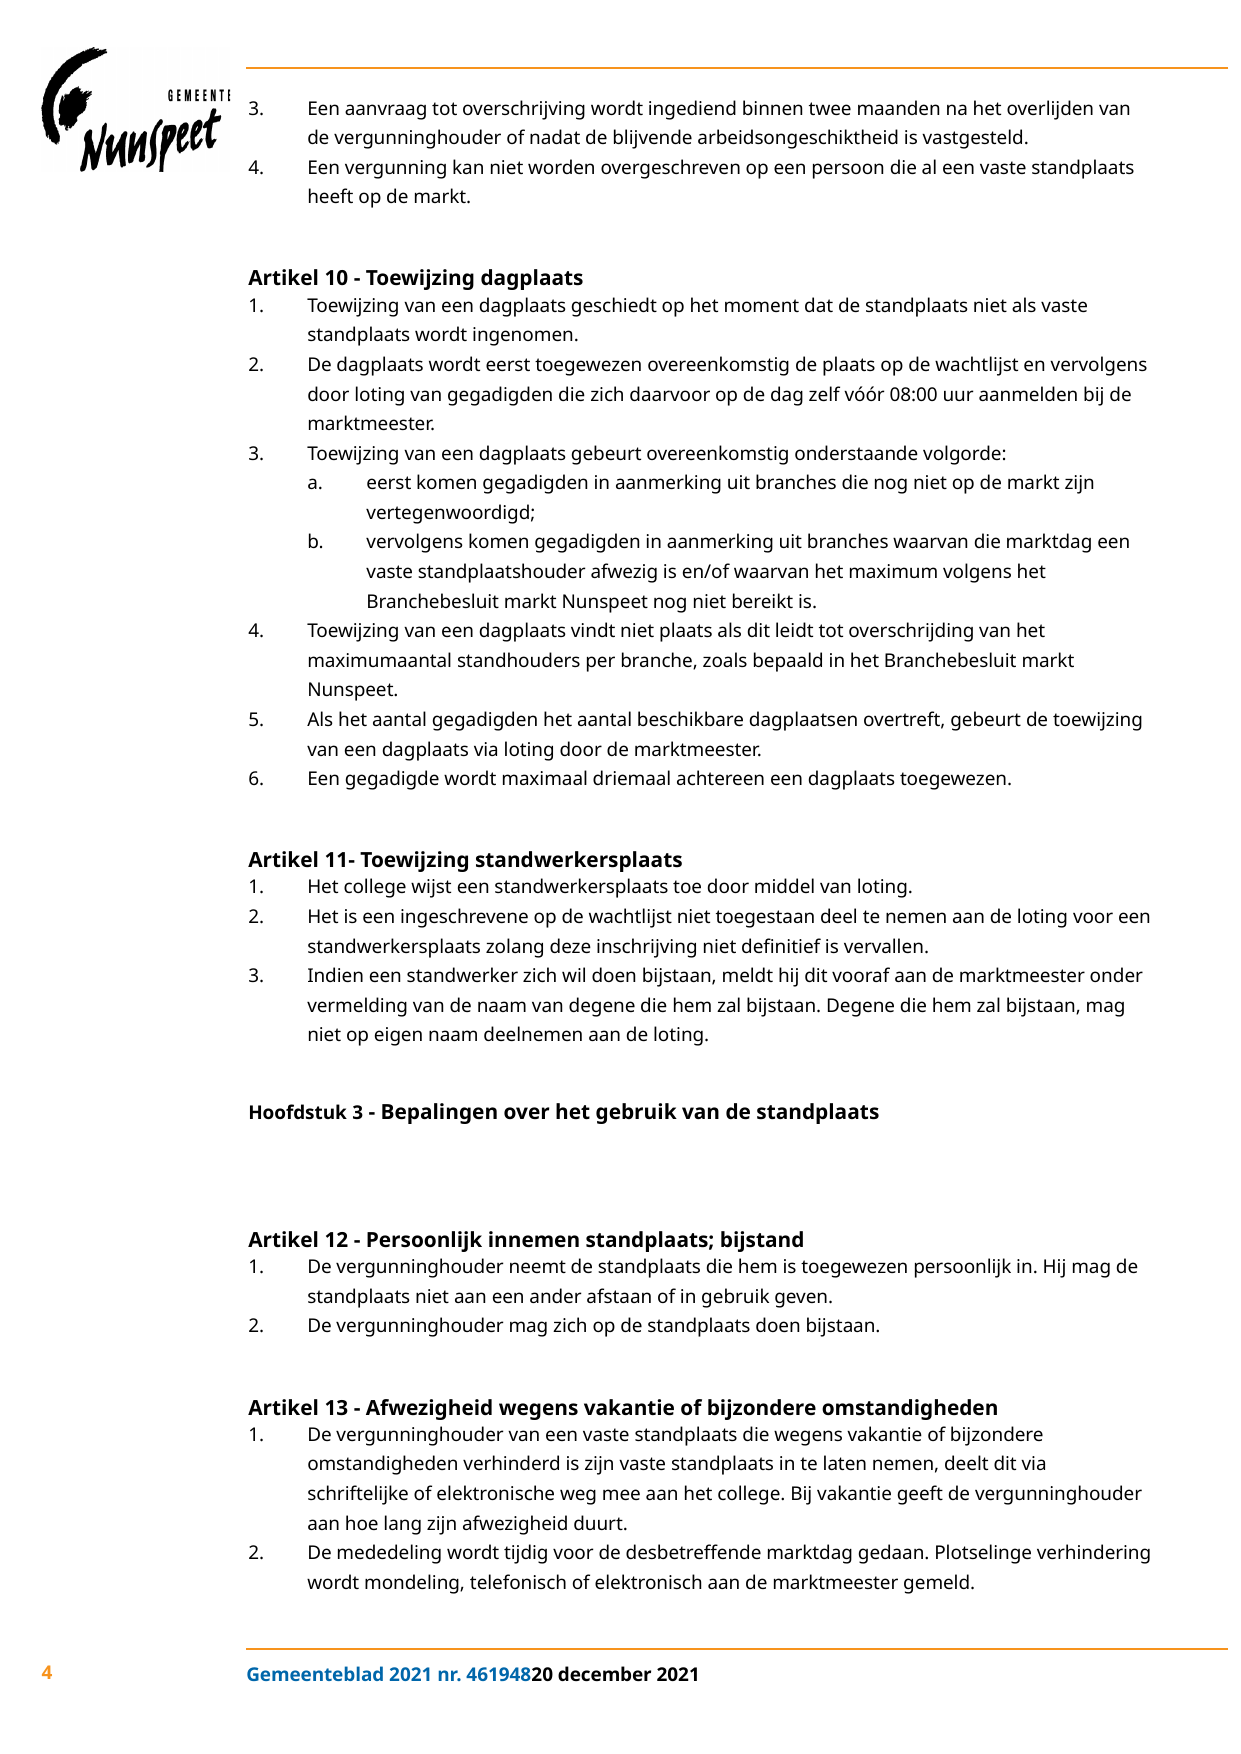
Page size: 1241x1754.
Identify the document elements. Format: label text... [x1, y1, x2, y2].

list eerst komen gegadigden in aanmerking uit branches die nog niet op de markt zijn vertegenwoordigd; [307, 469, 1152, 525]
text Hoofdstuk 3 - Bepalingen over het gebruik van de standplaats [248, 1097, 1152, 1125]
list Toewijzing van een dagplaats vindt niet plaats als dit leidt tot overschrijding van het maximumaantal standhouders per branche, zoals bepaald in het Branchebesluit markt Nunspeet. [248, 617, 1152, 702]
list Indien een standwerker zich wil doen bijstaan, meldt hij dit vooraf aan de marktmeester onder vermelding van de naam van degene die hem zal bijstaan. Degene die hem zal bijstaan, mag niet op eigen naam deelnemen aan de loting. [248, 962, 1152, 1047]
text Artikel 12 - Persoonlijk innemen standplaats; bijstand [248, 1225, 1152, 1253]
picture [41, 47, 231, 172]
list vervolgens komen gegadigden in aanmerking uit branches waarvan die marktdag een vaste standplaatshouder afwezig is en/of waarvan het maximum volgens het Branchebesluit markt Nunspeet nog niet bereikt is. [307, 529, 1152, 613]
list Toewijzing van een dagplaats geschiedt op het moment dat de standplaats niet als vaste standplaats wordt ingenomen. [248, 292, 1152, 347]
list Een gegadigde wordt maximaal driemaal achtereen een dagplaats toegewezen. [248, 765, 1152, 791]
list De vergunninghouder neemt de standplaats die hem is toegewezen persoonlijk in. Hij mag de standplaats niet aan een ander afstaan of in gebruik geven. [248, 1253, 1152, 1309]
list Als het aantal gegadigden het aantal beschikbare dagplaatsen overtreft, gebeurt de toewijzing van een dagplaats via loting door de marktmeester. [248, 706, 1152, 761]
text Artikel 10 - Toewijzing dagplaats [248, 263, 1152, 292]
list Het college wijst een standwerkersplaats toe door middel van loting. [248, 874, 1152, 899]
list Toewijzing van een dagplaats gebeurt overeenkomstig onderstaande volgorde: [248, 440, 1152, 466]
list De dagplaats wordt eerst toegewezen overeenkomstig de plaats op de wachtlijst en vervolgens door loting van gegadigden die zich daarvoor op de dag zelf vóór 08:00 uur aanmelden bij de marktmeester. [248, 351, 1152, 436]
list Het is een ingeschrevene op de wachtlijst niet toegestaan deel te nemen aan de loting voor een standwerkersplaats zolang deze inschrijving niet definitief is vervallen. [248, 903, 1152, 959]
list Een vergunning kan niet worden overgeschreven op een persoon die al een vaste standplaats heeft op de markt. [248, 154, 1152, 209]
list De vergunninghouder van een vaste standplaats die wegens vakantie of bijzondere omstandigheden verhinderd is zijn vaste standplaats in te laten nemen, deelt dit via schriftelijke of elektronische weg mee aan het college. Bij vakantie geeft de vergunninghouder aan hoe lang zijn afwezigheid duurt. [248, 1421, 1152, 1536]
list De vergunninghouder mag zich op de standplaats doen bijstaan. [248, 1313, 1152, 1338]
list Een aanvraag tot overschrijving wordt ingediend binnen twee maanden na het overlijden van de vergunninghouder of nadat de blijvende arbeidsongeschiktheid is vastgesteld. [248, 95, 1152, 150]
text Artikel 13 - Afwezigheid wegens vakantie of bijzondere omstandigheden [248, 1393, 1152, 1421]
list De mededeling wordt tijdig voor de desbetreffende marktdag gedaan. Plotselinge verhindering wordt mondeling, telefonisch of elektronisch aan de marktmeester gemeld. [248, 1539, 1152, 1595]
text Artikel 11- Toewijzing standwerkersplaats [248, 845, 1152, 874]
